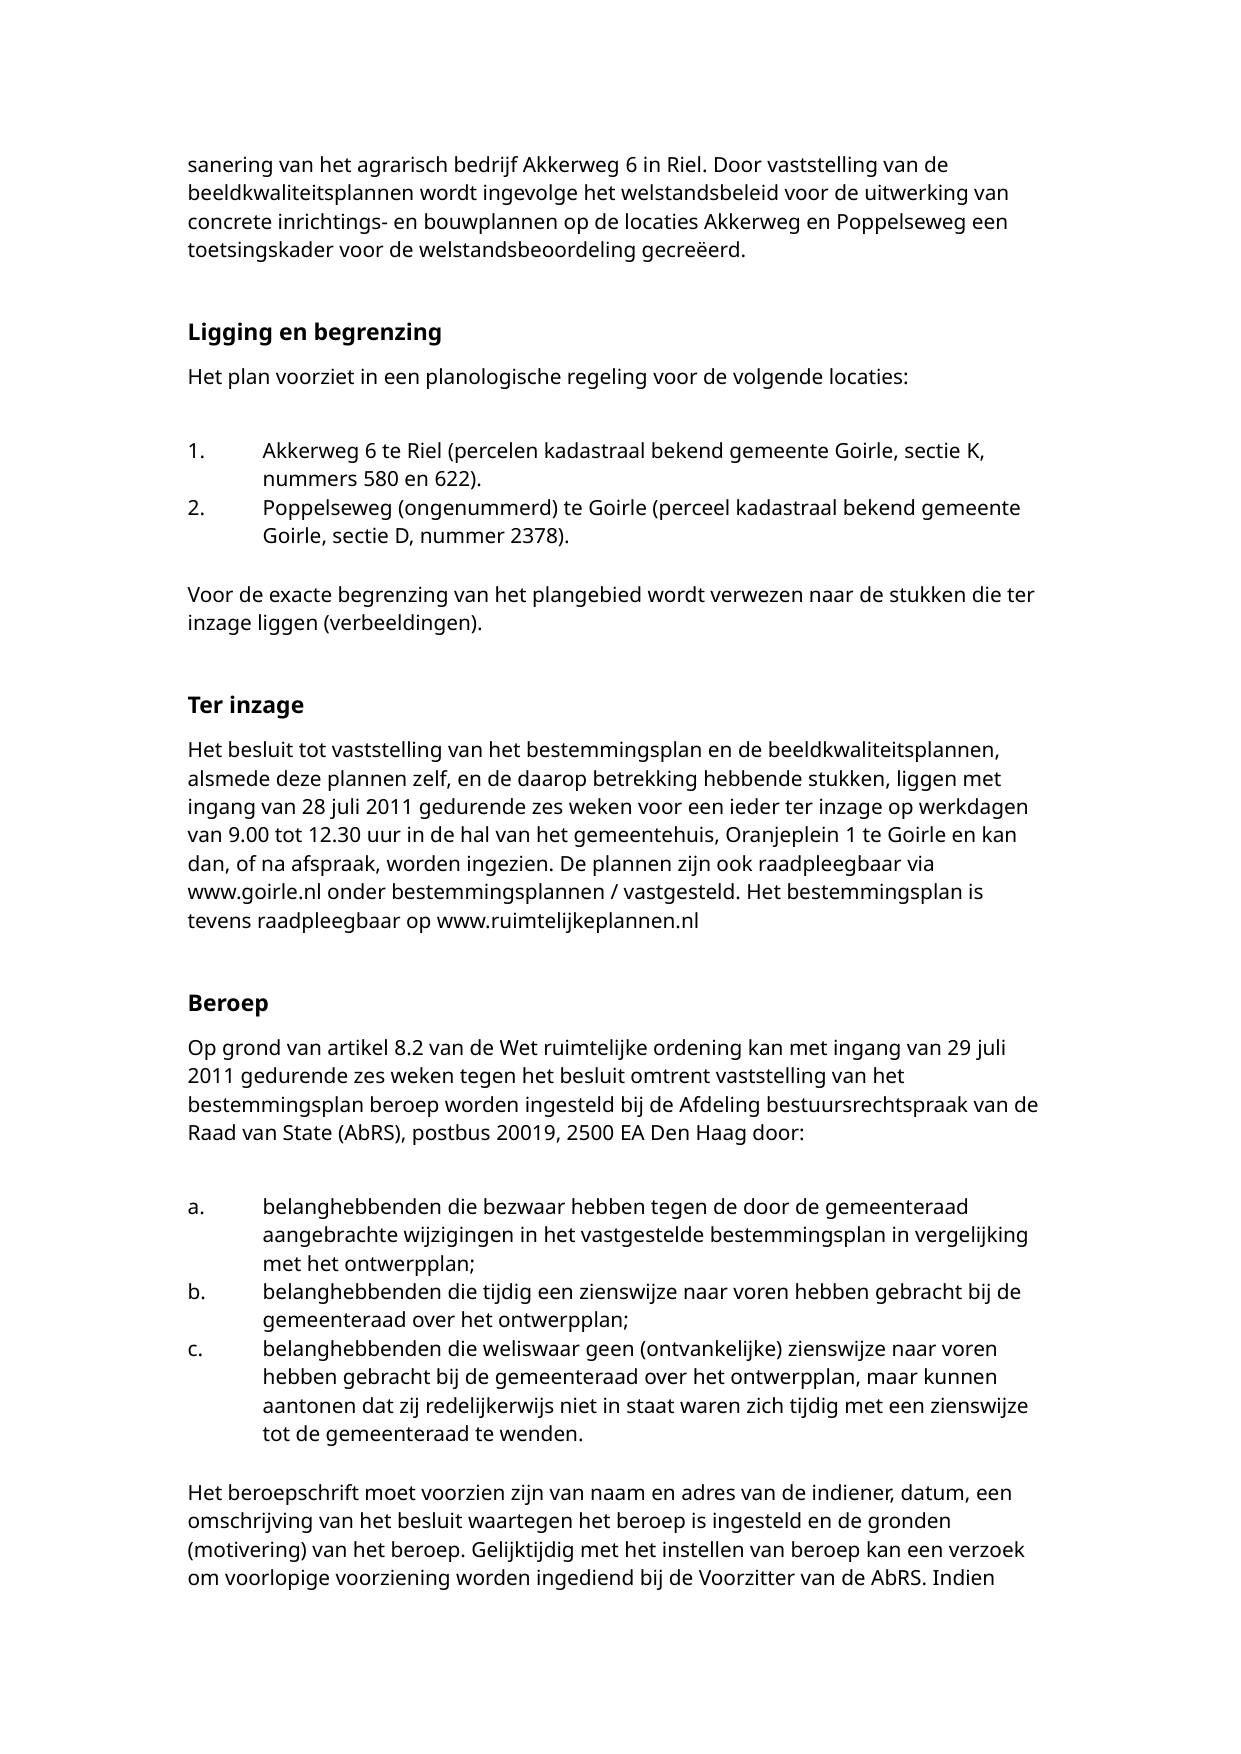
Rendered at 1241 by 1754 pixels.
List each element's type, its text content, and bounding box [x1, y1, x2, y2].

list belanghebbenden die tijdig een zienswijze naar voren hebben gebracht bij de gemeenteraad over het ontwerpplan; [187, 1277, 1053, 1334]
text Voor de exacte begrenzing van het plangebied wordt verwezen naar de stukken die ter inzage liggen (verbeeldingen). [187, 580, 1053, 637]
text sanering van het agrarisch bedrijf Akkerweg 6 in Riel. Door vaststelling van de beeldkwaliteitsplannen wordt ingevolge het welstandsbeleid voor de uitwerking van concrete inrichtings- en bouwplannen op de locaties Akkerweg en Poppelseweg een toetsingskader voor de welstandsbeoordeling gecreëerd. [187, 150, 1053, 264]
text Het beroepschrift moet voorzien zijn van naam en adres van de indiener, datum, een omschrijving van het besluit waartegen het beroep is ingesteld en de gronden (motivering) van het beroep. Gelijktijdig met het instellen van beroep kan een verzoek om voorlopige voorziening worden ingediend bij de Voorzitter van de AbRS. Indien [187, 1478, 1053, 1592]
list Poppelseweg (ongenummerd) te Goirle (perceel kadastraal bekend gemeente Goirle, sectie D, nummer 2378). [187, 493, 1053, 550]
text Het besluit tot vaststelling van het bestemmingsplan en de beeldkwaliteitsplannen, alsmede deze plannen zelf, en de daarop betrekking hebbende stukken, liggen met ingang van 28 juli 2011 gedurende zes weken voor een ieder ter inzage op werkdagen van 9.00 tot 12.30 uur in de hal van het gemeentehuis, Oranjeplein 1 te Goirle en kan dan, of na afspraak, worden ingezien. De plannen zijn ook raadpleegbaar via www.goirle.nl onder bestemmingsplannen / vastgesteld. Het bestemmingsplan is tevens raadpleegbaar op www.ruimtelijkeplannen.nl [187, 735, 1053, 934]
subtitle Ligging en begrenzing [187, 316, 1053, 347]
list belanghebbenden die bezwaar hebben tegen de door de gemeenteraad aangebrachte wijzigingen in het vastgestelde bestemmingsplan in vergelijking met het ontwerpplan; [187, 1192, 1053, 1277]
list belanghebbenden die weliswaar geen (ontvankelijke) zienswijze naar voren hebben gebracht bij de gemeenteraad over het ontwerpplan, maar kunnen aantonen dat zij redelijkerwijs niet in staat waren zich tijdig met een zienswijze tot de gemeenteraad te wenden. [187, 1334, 1053, 1448]
text Het plan voorziet in een planologische regeling voor de volgende locaties: [187, 362, 1053, 391]
subtitle Beroep [187, 987, 1053, 1018]
subtitle Ter inzage [187, 689, 1053, 720]
text Op grond van artikel 8.2 van de Wet ruimtelijke ordening kan met ingang van 29 juli 2011 gedurende zes weken tegen het besluit omtrent vaststelling van het bestemmingsplan beroep worden ingesteld bij de Afdeling bestuursrechtspraak van de Raad van State (AbRS), postbus 20019, 2500 EA Den Haag door: [187, 1033, 1053, 1147]
list Akkerweg 6 te Riel (percelen kadastraal bekend gemeente Goirle, sectie K, nummers 580 en 622). [187, 436, 1053, 493]
